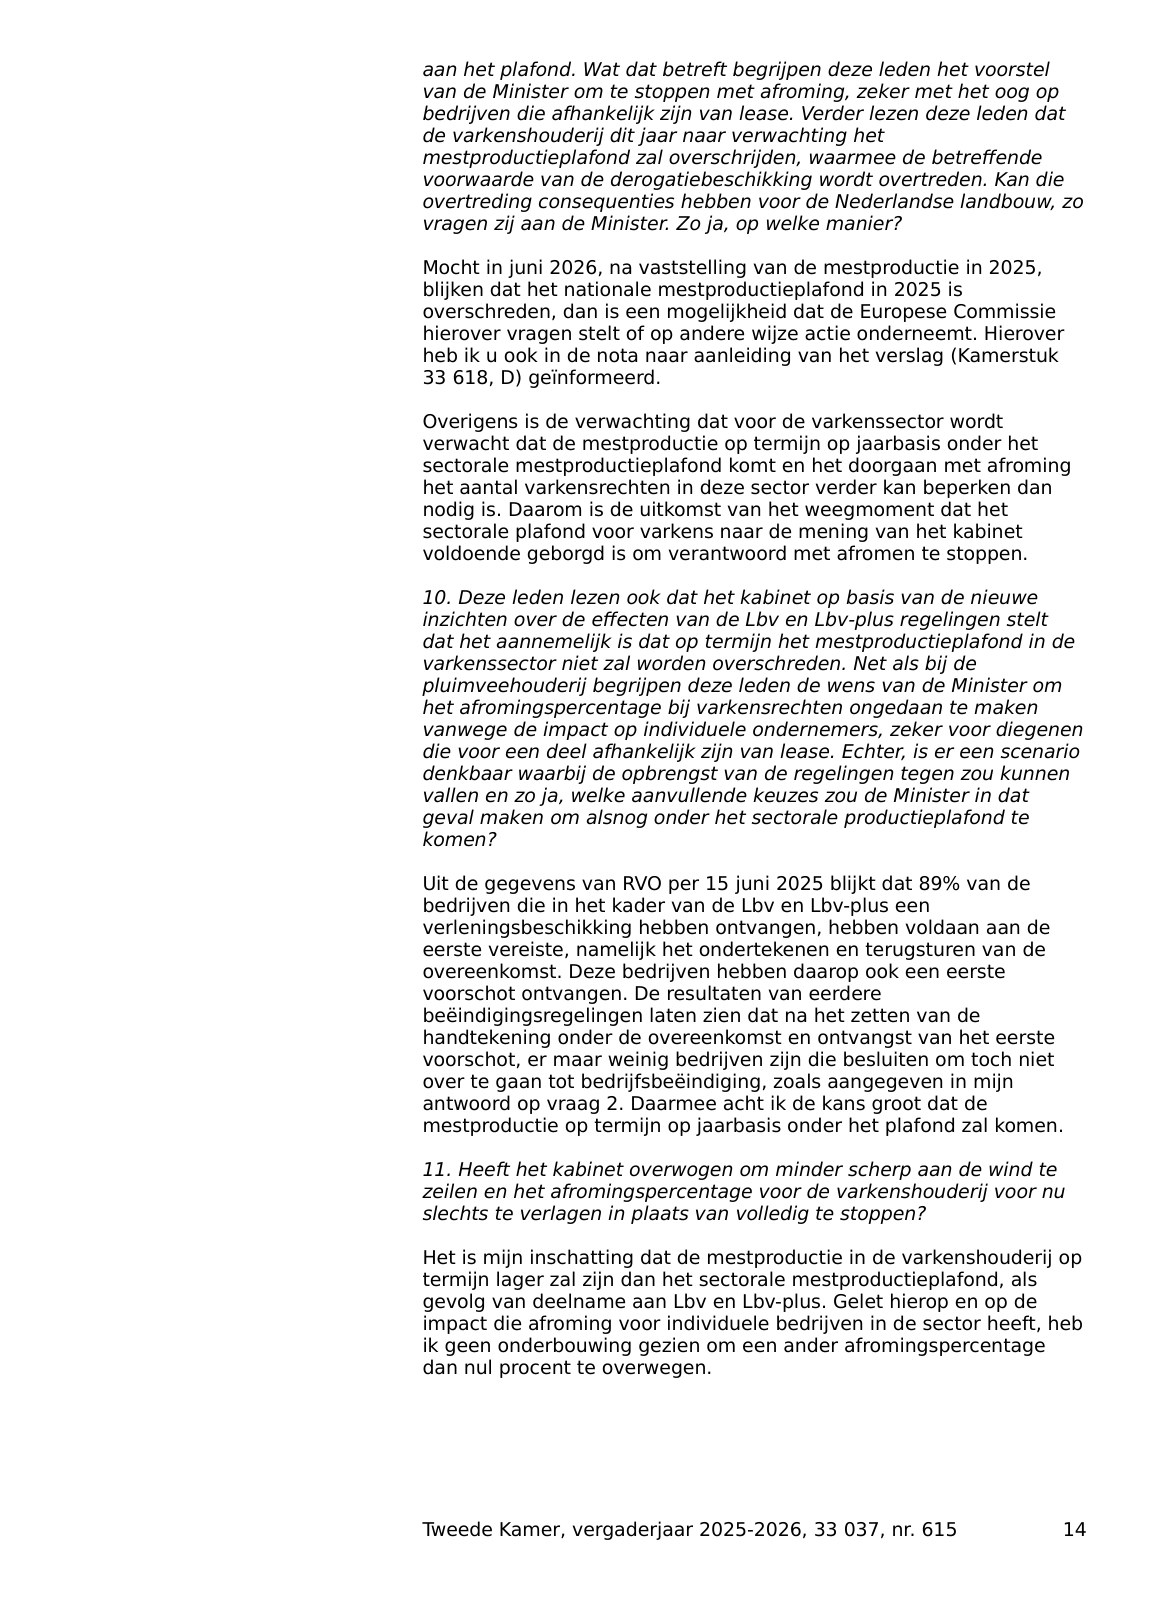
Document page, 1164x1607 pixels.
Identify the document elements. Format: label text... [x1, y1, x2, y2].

text 11. Heeft het kabinet overwogen om minder scherp aan de wind te zeilen en het afromingspercentage voor de varkenshouderij voor nu slechts te verlagen in plaats van volledig te stoppen? [422, 1159, 1087, 1225]
text 10. Deze leden lezen ook dat het kabinet op basis van de nieuwe inzichten over de effecten van de Lbv en Lbv-plus regelingen stelt dat het aannemelijk is dat op termijn het mestproductieplafond in de varkenssector niet zal worden overschreden. Net als bij de pluimveehouderij begrijpen deze leden de wens van de Minister om het afromingspercentage bij varkensrechten ongedaan te maken vanwege de impact op individuele ondernemers, zeker voor diegenen die voor een deel afhankelijk zijn van lease. Echter, is er een scenario denkbaar waarbij de opbrengst van de regelingen tegen zou kunnen vallen en zo ja, welke aanvullende keuzes zou de Minister in dat geval maken om alsnog onder het sectorale productieplafond te komen? [422, 587, 1087, 851]
text Uit de gegevens van RVO per 15 juni 2025 blijkt dat 89% van de bedrijven die in het kader van de Lbv en Lbv-plus een verleningsbeschikking hebben ontvangen, hebben voldaan aan de eerste vereiste, namelijk het ondertekenen en terugsturen van de overeenkomst. Deze bedrijven hebben daarop ook een eerste voorschot ontvangen. De resultaten van eerdere beëindigingsregelingen laten zien dat na het zetten van de handtekening onder de overeenkomst en ontvangst van het eerste voorschot, er maar weinig bedrijven zijn die besluiten om toch niet over te gaan tot bedrijfsbeëindiging, zoals aangegeven in mijn antwoord op vraag 2. Daarmee acht ik de kans groot dat de mestproductie op termijn op jaarbasis onder het plafond zal komen. [422, 873, 1087, 1137]
text aan het plafond. Wat dat betreft begrijpen deze leden het voorstel van de Minister om te stoppen met afroming, zeker met het oog op bedrijven die afhankelijk zijn van lease. Verder lezen deze leden dat de varkenshouderij dit jaar naar verwachting het mestproductieplafond zal overschrijden, waarmee de betreffende voorwaarde van de derogatiebeschikking wordt overtreden. Kan die overtreding consequenties hebben voor de Nederlandse landbouw, zo vragen zij aan de Minister. Zo ja, op welke manier? [422, 59, 1087, 235]
text Het is mijn inschatting dat de mestproductie in de varkenshouderij op termijn lager zal zijn dan het sectorale mestproductieplafond, als gevolg van deelname aan Lbv en Lbv-plus. Gelet hierop en op de impact die afroming voor individuele bedrijven in de sector heeft, heb ik geen onderbouwing gezien om een ander afromingspercentage dan nul procent te overwegen. [422, 1247, 1087, 1379]
text Mocht in juni 2026, na vaststelling van de mestproductie in 2025, blijken dat het nationale mestproductieplafond in 2025 is overschreden, dan is een mogelijkheid dat de Europese Commissie hierover vragen stelt of op andere wijze actie onderneemt. Hierover heb ik u ook in de nota naar aanleiding van het verslag (Kamerstuk 33 618, D) geïnformeerd. [422, 257, 1087, 389]
text Overigens is de verwachting dat voor de varkenssector wordt verwacht dat de mestproductie op termijn op jaarbasis onder het sectorale mestproductieplafond komt en het doorgaan met afroming het aantal varkensrechten in deze sector verder kan beperken dan nodig is. Daarom is de uitkomst van het weegmoment dat het sectorale plafond voor varkens naar de mening van het kabinet voldoende geborgd is om verantwoord met afromen te stoppen. [422, 411, 1087, 565]
